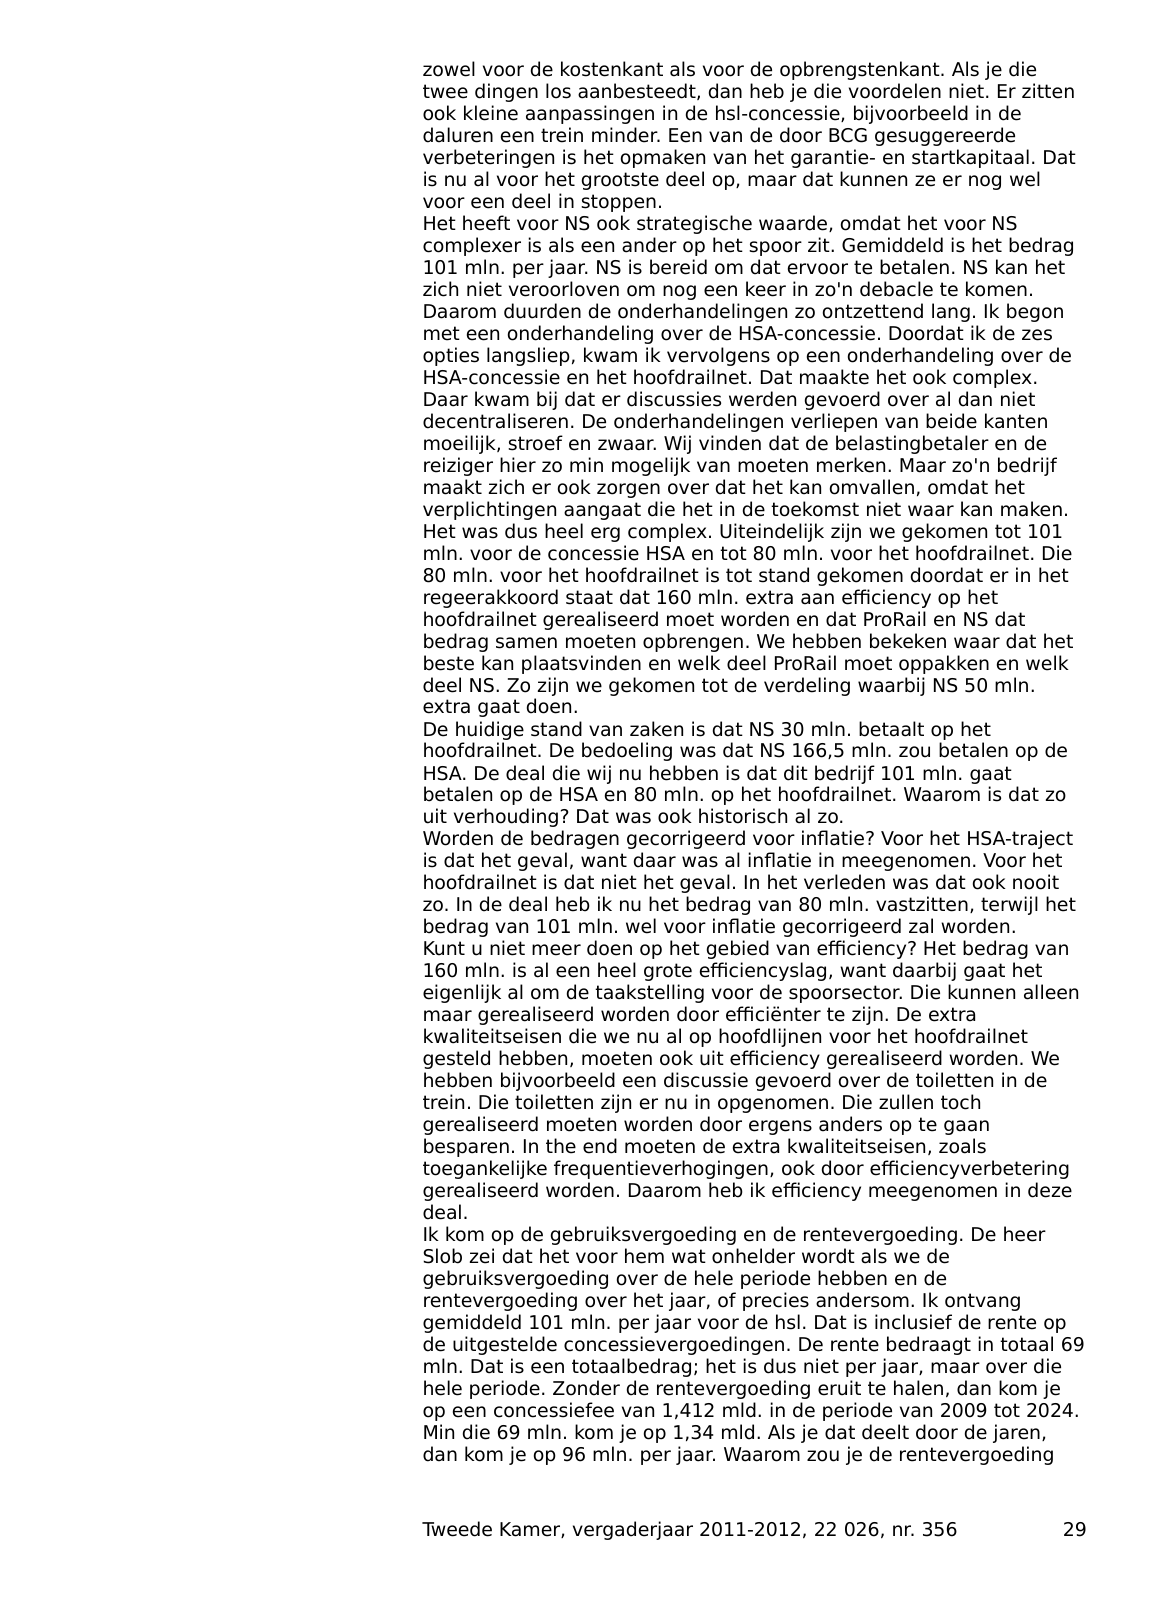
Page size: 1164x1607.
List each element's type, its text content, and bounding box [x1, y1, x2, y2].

text Kunt u niet meer doen op het gebied van efficiency? Het bedrag van 160 mln. is al een heel grote efficiencyslag, want daarbij gaat het eigenlijk al om de taakstelling voor de spoorsector. Die kunnen alleen maar gerealiseerd worden door efficiënter te zijn. De extra kwaliteitseisen die we nu al op hoofdlijnen voor het hoofdrailnet gesteld hebben, moeten ook uit efficiency gerealiseerd worden. We hebben bijvoorbeeld een discussie gevoerd over de toiletten in de trein. Die toiletten zijn er nu in opgenomen. Die zullen toch gerealiseerd moeten worden door ergens anders op te gaan besparen. In the end moeten de extra kwaliteitseisen, zoals toegankelijke frequentieverhogingen, ook door efficiencyverbetering gerealiseerd worden. Daarom heb ik efficiency meegenomen in deze deal. [422, 938, 1087, 1224]
text Het heeft voor NS ook strategische waarde, omdat het voor NS complexer is als een ander op het spoor zit. Gemiddeld is het bedrag 101 mln. per jaar. NS is bereid om dat ervoor te betalen. NS kan het zich niet veroorloven om nog een keer in zo'n debacle te komen. Daarom duurden de onderhandelingen zo ontzettend lang. Ik begon met een onderhandeling over de HSA-concessie. Doordat ik de zes opties langsliep, kwam ik vervolgens op een onderhandeling over de HSA-concessie en het hoofdrailnet. Dat maakte het ook complex. Daar kwam bij dat er discussies werden gevoerd over al dan niet decentraliseren. De onderhandelingen verliepen van beide kanten moeilijk, stroef en zwaar. Wij vinden dat de belastingbetaler en de reiziger hier zo min mogelijk van moeten merken. Maar zo'n bedrijf maakt zich er ook zorgen over dat het kan omvallen, omdat het verplichtingen aangaat die het in de toekomst niet waar kan maken. Het was dus heel erg complex. Uiteindelijk zijn we gekomen tot 101 mln. voor de concessie HSA en tot 80 mln. voor het hoofdrailnet. Die 80 mln. voor het hoofdrailnet is tot stand gekomen doordat er in het regeerakkoord staat dat 160 mln. extra aan efficiency op het hoofdrailnet gerealiseerd moet worden en dat ProRail en NS dat bedrag samen moeten opbrengen. We hebben bekeken waar dat het beste kan plaatsvinden en welk deel ProRail moet oppakken en welk deel NS. Zo zijn we gekomen tot de verdeling waarbij NS 50 mln. extra gaat doen. [422, 213, 1087, 718]
text zowel voor de kostenkant als voor de opbrengstenkant. Als je die twee dingen los aanbesteedt, dan heb je die voordelen niet. Er zitten ook kleine aanpassingen in de hsl-concessie, bijvoorbeeld in de daluren een trein minder. Een van de door BCG gesuggereerde verbeteringen is het opmaken van het garantie- en startkapitaal. Dat is nu al voor het grootste deel op, maar dat kunnen ze er nog wel voor een deel in stoppen. [422, 59, 1087, 213]
text Worden de bedragen gecorrigeerd voor inflatie? Voor het HSA-traject is dat het geval, want daar was al inflatie in meegenomen. Voor het hoofdrailnet is dat niet het geval. In het verleden was dat ook nooit zo. In de deal heb ik nu het bedrag van 80 mln. vastzitten, terwijl het bedrag van 101 mln. wel voor inflatie gecorrigeerd zal worden. [422, 828, 1087, 938]
text De huidige stand van zaken is dat NS 30 mln. betaalt op het hoofdrailnet. De bedoeling was dat NS 166,5 mln. zou betalen op de HSA. De deal die wij nu hebben is dat dit bedrijf 101 mln. gaat betalen op de HSA en 80 mln. op het hoofdrailnet. Waarom is dat zo uit verhouding? Dat was ook historisch al zo. [422, 718, 1087, 828]
text Ik kom op de gebruiksvergoeding en de rentevergoeding. De heer Slob zei dat het voor hem wat onhelder wordt als we de gebruiksvergoeding over de hele periode hebben en de rentevergoeding over het jaar, of precies andersom. Ik ontvang gemiddeld 101 mln. per jaar voor de hsl. Dat is inclusief de rente op de uitgestelde concessievergoedingen. De rente bedraagt in totaal 69 mln. Dat is een totaalbedrag; het is dus niet per jaar, maar over die hele periode. Zonder de rentevergoeding eruit te halen, dan kom je op een concessiefee van 1,412 mld. in de periode van 2009 tot 2024. Min die 69 mln. kom je op 1,34 mld. Als je dat deelt door de jaren, dan kom je op 96 mln. per jaar. Waarom zou je de rentevergoeding [422, 1224, 1087, 1466]
